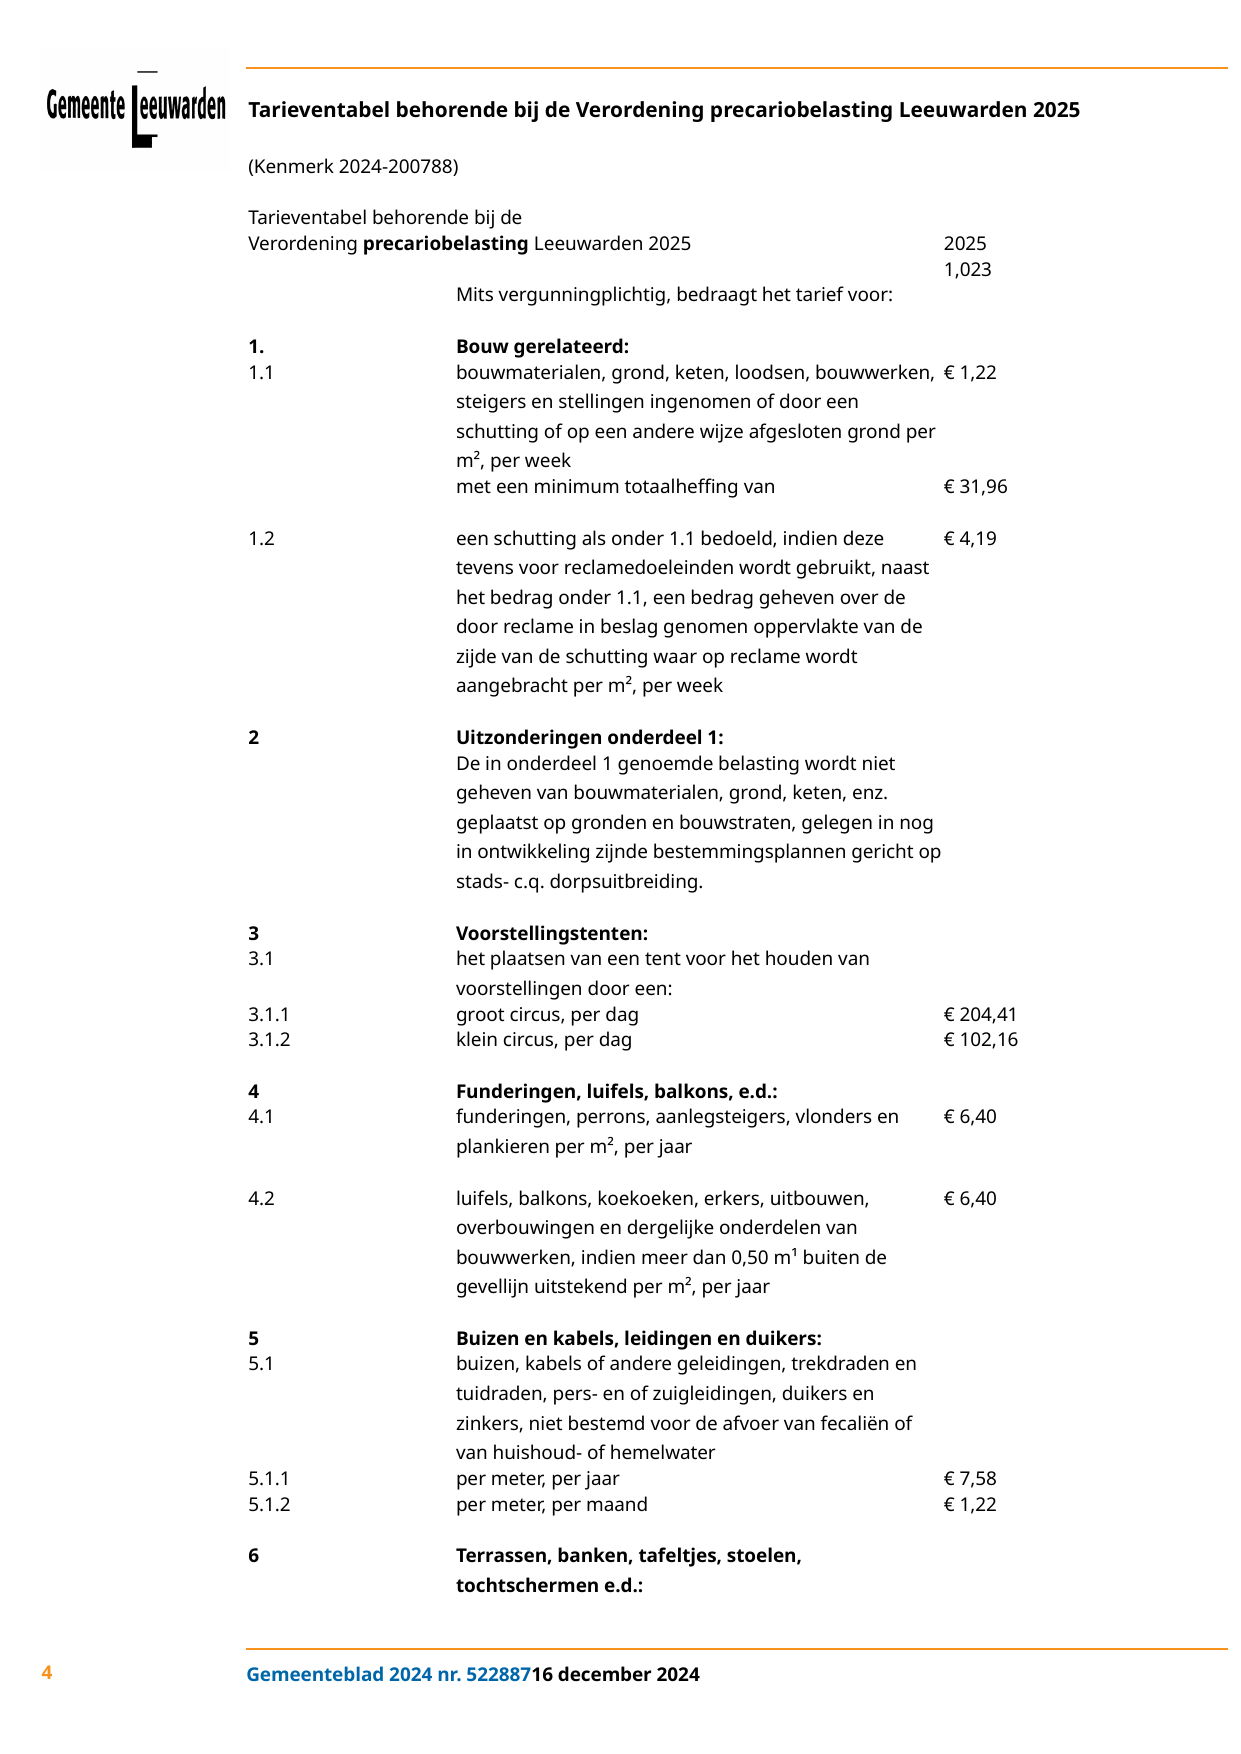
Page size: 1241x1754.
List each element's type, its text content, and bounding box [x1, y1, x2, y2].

table_cell [248, 699, 456, 724]
table_cell met een minimum totaalheffing van [456, 473, 944, 499]
table_cell 1.1 [248, 359, 456, 473]
table_cell [944, 699, 1152, 724]
table_cell Mits vergunningplichtig, bedraagt het tarief voor: [456, 282, 944, 307]
table_cell [248, 1517, 456, 1542]
table_cell [944, 282, 1152, 307]
table_cell 1.2 [248, 525, 456, 698]
table_cell 1,023 [944, 256, 1152, 282]
table_cell Bouw gerelateerd: [456, 333, 944, 359]
table_cell [944, 205, 1152, 230]
table_cell per meter, per maand [456, 1491, 944, 1517]
table_cell [944, 1299, 1152, 1325]
table_cell Voorstellingstenten: [456, 920, 944, 945]
table_cell [944, 499, 1152, 525]
table_cell [248, 1299, 456, 1325]
picture [41, 47, 231, 172]
table_cell Buizen en kabels, leidingen en duikers: [456, 1325, 944, 1351]
table_cell funderingen, perrons, aanlegsteigers, vlonders en plankieren per m², per jaar [456, 1104, 944, 1159]
table_cell 3 [248, 920, 456, 945]
table_cell € 4,19 [944, 525, 1152, 698]
table_cell [456, 499, 944, 525]
table_cell [248, 1052, 456, 1078]
table_cell [944, 1517, 1152, 1542]
table_cell Funderingen, luifels, balkons, e.d.: [456, 1078, 944, 1104]
table_cell [944, 1542, 1152, 1598]
table_cell 1. [248, 333, 456, 359]
table_cell 4.1 [248, 1104, 456, 1159]
table_cell [456, 699, 944, 724]
table_cell € 204,41 [944, 1001, 1152, 1026]
table_cell 5.1.1 [248, 1465, 456, 1491]
table_cell [248, 1159, 456, 1185]
table_cell € 102,16 [944, 1026, 1152, 1052]
table_cell [944, 1351, 1152, 1465]
table_cell Uitzonderingen onderdeel 1: [456, 724, 944, 750]
table_cell € 6,40 [944, 1185, 1152, 1299]
table_cell [456, 179, 944, 204]
table_cell 4.2 [248, 1185, 456, 1299]
table_cell [944, 1052, 1152, 1078]
table_cell het plaatsen van een tent voor het houden van voorstellingen door een: [456, 945, 944, 1001]
table_cell [944, 945, 1152, 1001]
table_cell 2 [248, 724, 456, 750]
table_cell [944, 1078, 1152, 1104]
table_cell [456, 894, 944, 920]
table_cell 3.1 [248, 945, 456, 1001]
table_cell [456, 256, 944, 282]
table_cell klein circus, per dag [456, 1026, 944, 1052]
table_header [944, 153, 1152, 179]
table_cell [944, 750, 1152, 894]
table_cell per meter, per jaar [456, 1465, 944, 1491]
table_cell € 7,58 [944, 1465, 1152, 1491]
text Tarieventabel behorende bij de Verordening precariobelasting Leeuwarden 2025 [248, 95, 1152, 123]
table_cell [248, 308, 456, 333]
table_cell 3.1.2 [248, 1026, 456, 1052]
table_cell [944, 724, 1152, 750]
table_cell [248, 282, 456, 307]
table_cell [248, 179, 456, 204]
table_cell [944, 179, 1152, 204]
table_cell groot circus, per dag [456, 1001, 944, 1026]
table_cell € 6,40 [944, 1104, 1152, 1159]
table_cell 6 [248, 1542, 456, 1598]
table_cell [944, 920, 1152, 945]
table_cell [456, 1517, 944, 1542]
table_cell 2025 [944, 230, 1152, 256]
table_cell [456, 1299, 944, 1325]
table_cell [944, 1159, 1152, 1185]
table_cell 5.1.2 [248, 1491, 456, 1517]
table_cell € 1,22 [944, 1491, 1152, 1517]
table_cell [248, 750, 456, 894]
table_cell luifels, balkons, koekoeken, erkers, uitbouwen, overbouwingen en dergelijke onderdelen van bouwwerken, indien meer dan 0,50 m¹ buiten de gevellijn uitstekend per m², per jaar [456, 1185, 944, 1299]
table_cell Tarieventabel behorende bij de [248, 205, 944, 230]
table_cell [248, 256, 456, 282]
table_cell De in onderdeel 1 genoemde belasting wordt niet geheven van bouwmaterialen, grond, keten, enz. geplaatst op gronden en bouwstraten, gelegen in nog in ontwikkeling zijnde bestemmingsplannen gericht op stads- c.q. dorpsuitbreiding. [456, 750, 944, 894]
table_cell [248, 473, 456, 499]
table_cell buizen, kabels of andere geleidingen, trekdraden en tuidraden, pers- en of zuigleidingen, duikers en zinkers, niet bestemd voor de afvoer van fecaliën of van huishoud- of hemelwater [456, 1351, 944, 1465]
table_cell 5 [248, 1325, 456, 1351]
table_cell 5.1 [248, 1351, 456, 1465]
table_cell [248, 894, 456, 920]
table_cell [456, 1052, 944, 1078]
table_cell [944, 1325, 1152, 1351]
table_cell Terrassen, banken, tafeltjes, stoelen, tochtschermen e.d.: [456, 1542, 944, 1598]
table_cell [944, 894, 1152, 920]
table_cell Verordening precariobelasting Leeuwarden 2025 [248, 230, 944, 256]
table_cell [248, 499, 456, 525]
table_cell [456, 308, 944, 333]
table_cell [944, 308, 1152, 333]
table_cell 4 [248, 1078, 456, 1104]
table_cell € 1,22 [944, 359, 1152, 473]
table_header (Kenmerk 2024-200788) [248, 153, 944, 179]
table_cell € 31,96 [944, 473, 1152, 499]
table_cell [456, 1159, 944, 1185]
table_cell [944, 333, 1152, 359]
table_cell een schutting als onder 1.1 bedoeld, indien deze tevens voor reclamedoeleinden wordt gebruikt, naast het bedrag onder 1.1, een bedrag geheven over de door reclame in beslag genomen oppervlakte van de zijde van de schutting waar op reclame wordt aangebracht per m², per week [456, 525, 944, 698]
table_cell bouwmaterialen, grond, keten, loodsen, bouwwerken, steigers en stellingen ingenomen of door een schutting of op een andere wijze afgesloten grond per m², per week [456, 359, 944, 473]
table_cell 3.1.1 [248, 1001, 456, 1026]
